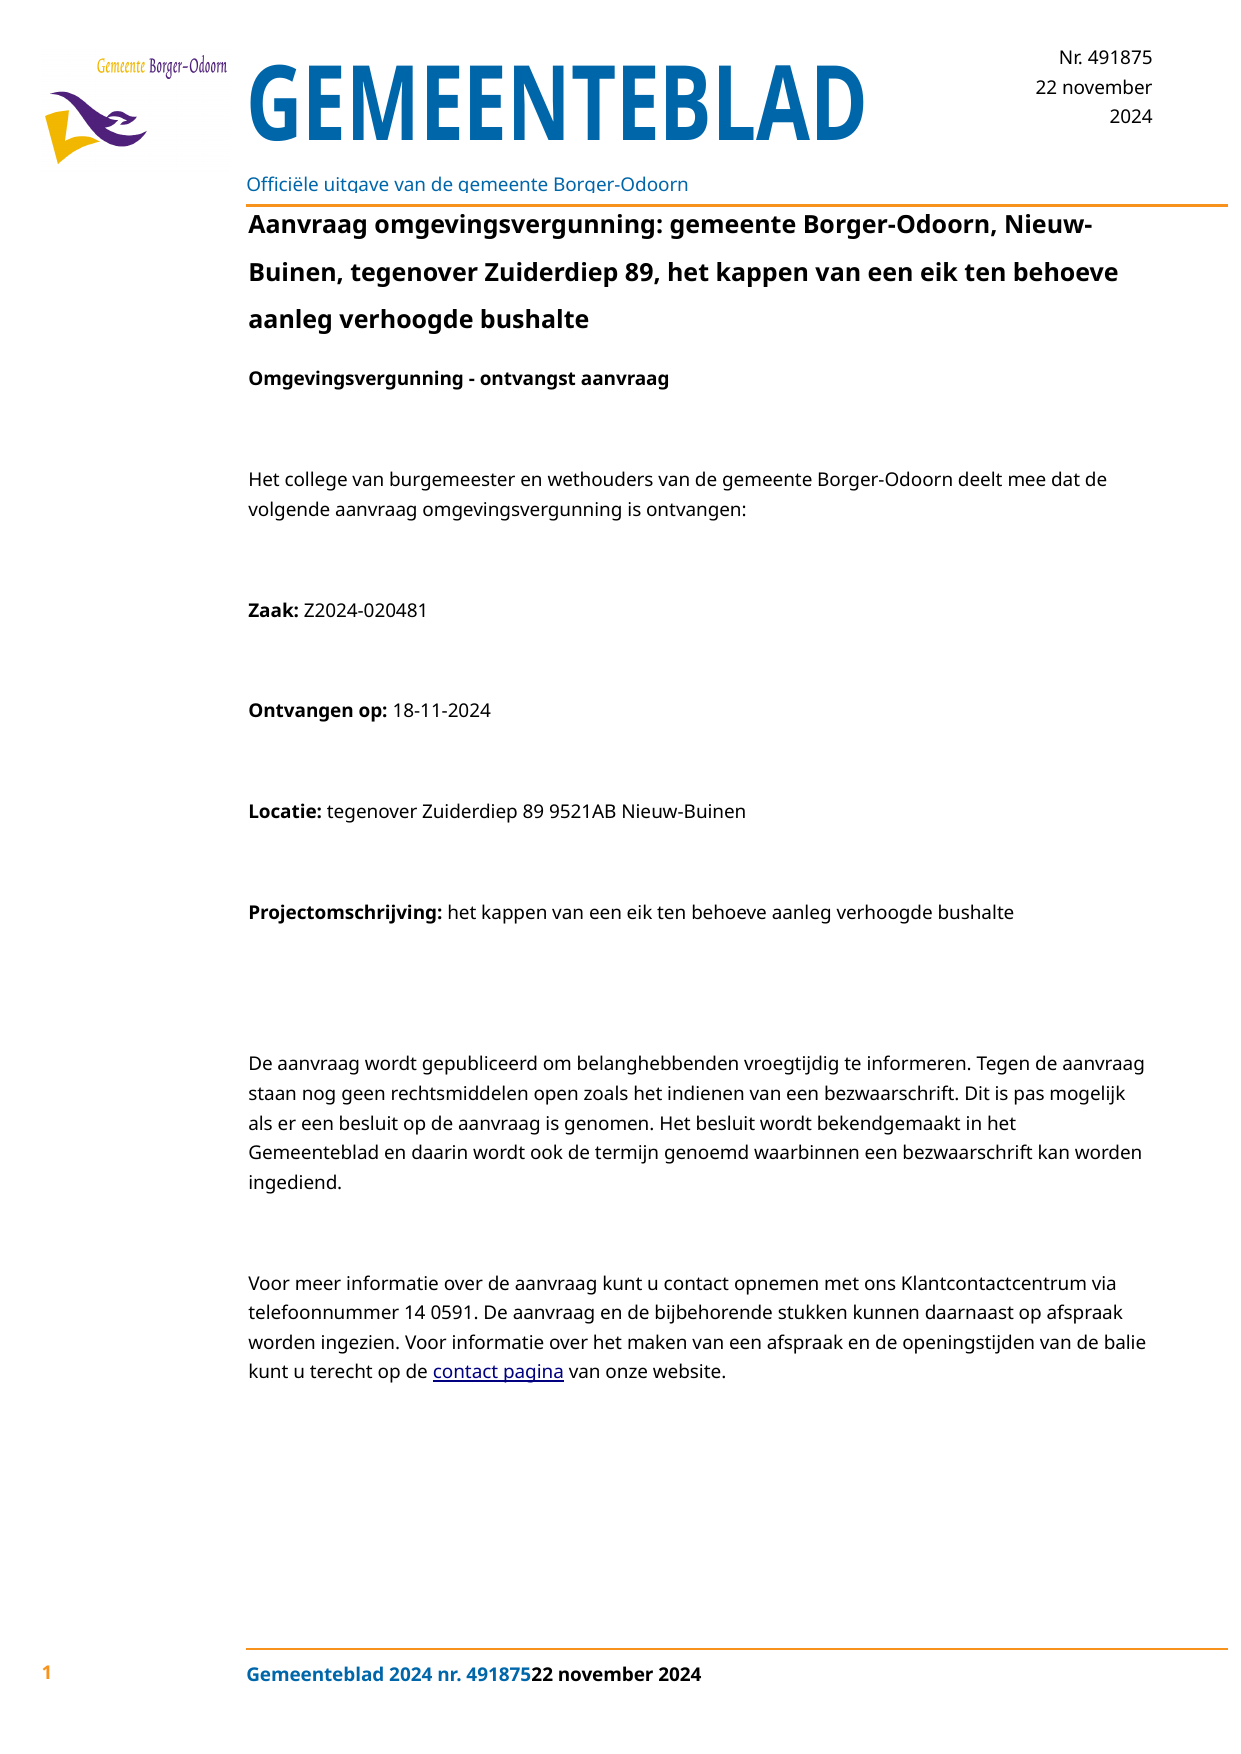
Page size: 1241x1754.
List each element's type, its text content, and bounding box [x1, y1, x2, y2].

text Omgevingsvergunning - ontvangst aanvraag [248, 366, 1152, 391]
text Projectomschrijving: het kappen van een eik ten behoeve aanleg verhoogde bushalte [248, 899, 1152, 925]
text Ontvangen op: 18-11-2024 [248, 698, 1152, 723]
text Het college van burgemeester en wethouders van de gemeente Borger-Odoorn deelt mee dat de volgende aanvraag omgevingsvergunning is ontvangen: [248, 466, 1152, 522]
text De aanvraag wordt gepubliceerd om belanghebbenden vroegtijdig te informeren. Tegen de aanvraag staan nog geen rechtsmiddelen open zoals het indienen van een bezwaarschrift. Dit is pas mogelijk als er een besluit op de aanvraag is genomen. Het besluit wordt bekendgemaakt in het Gemeenteblad en daarin wordt ook de termijn genoemd waarbinnen een bezwaarschrift kan worden ingediend. [248, 1051, 1152, 1194]
picture [41, 47, 231, 172]
text Aanvraag omgevingsvergunning: gemeente Borger-Odoorn, Nieuw-Buinen, tegenover Zuiderdiep 89, het kappen van een eik ten behoeve aanleg verhoogde bushalte [248, 207, 1152, 336]
text Zaak: Z2024-020481 [248, 597, 1152, 622]
text Locatie: tegenover Zuiderdiep 89 9521AB Nieuw-Buinen [248, 798, 1152, 824]
text Voor meer informatie over de aanvraag kunt u contact opnemen met ons Klantcontactcentrum via telefoonnummer 14 0591. De aanvraag en de bijbehorende stukken kunnen daarnaast op afspraak worden ingezien. Voor informatie over het maken van een afspraak en de openingstijden van de balie kunt u terecht op de contact pagina van onze website. [248, 1270, 1152, 1384]
